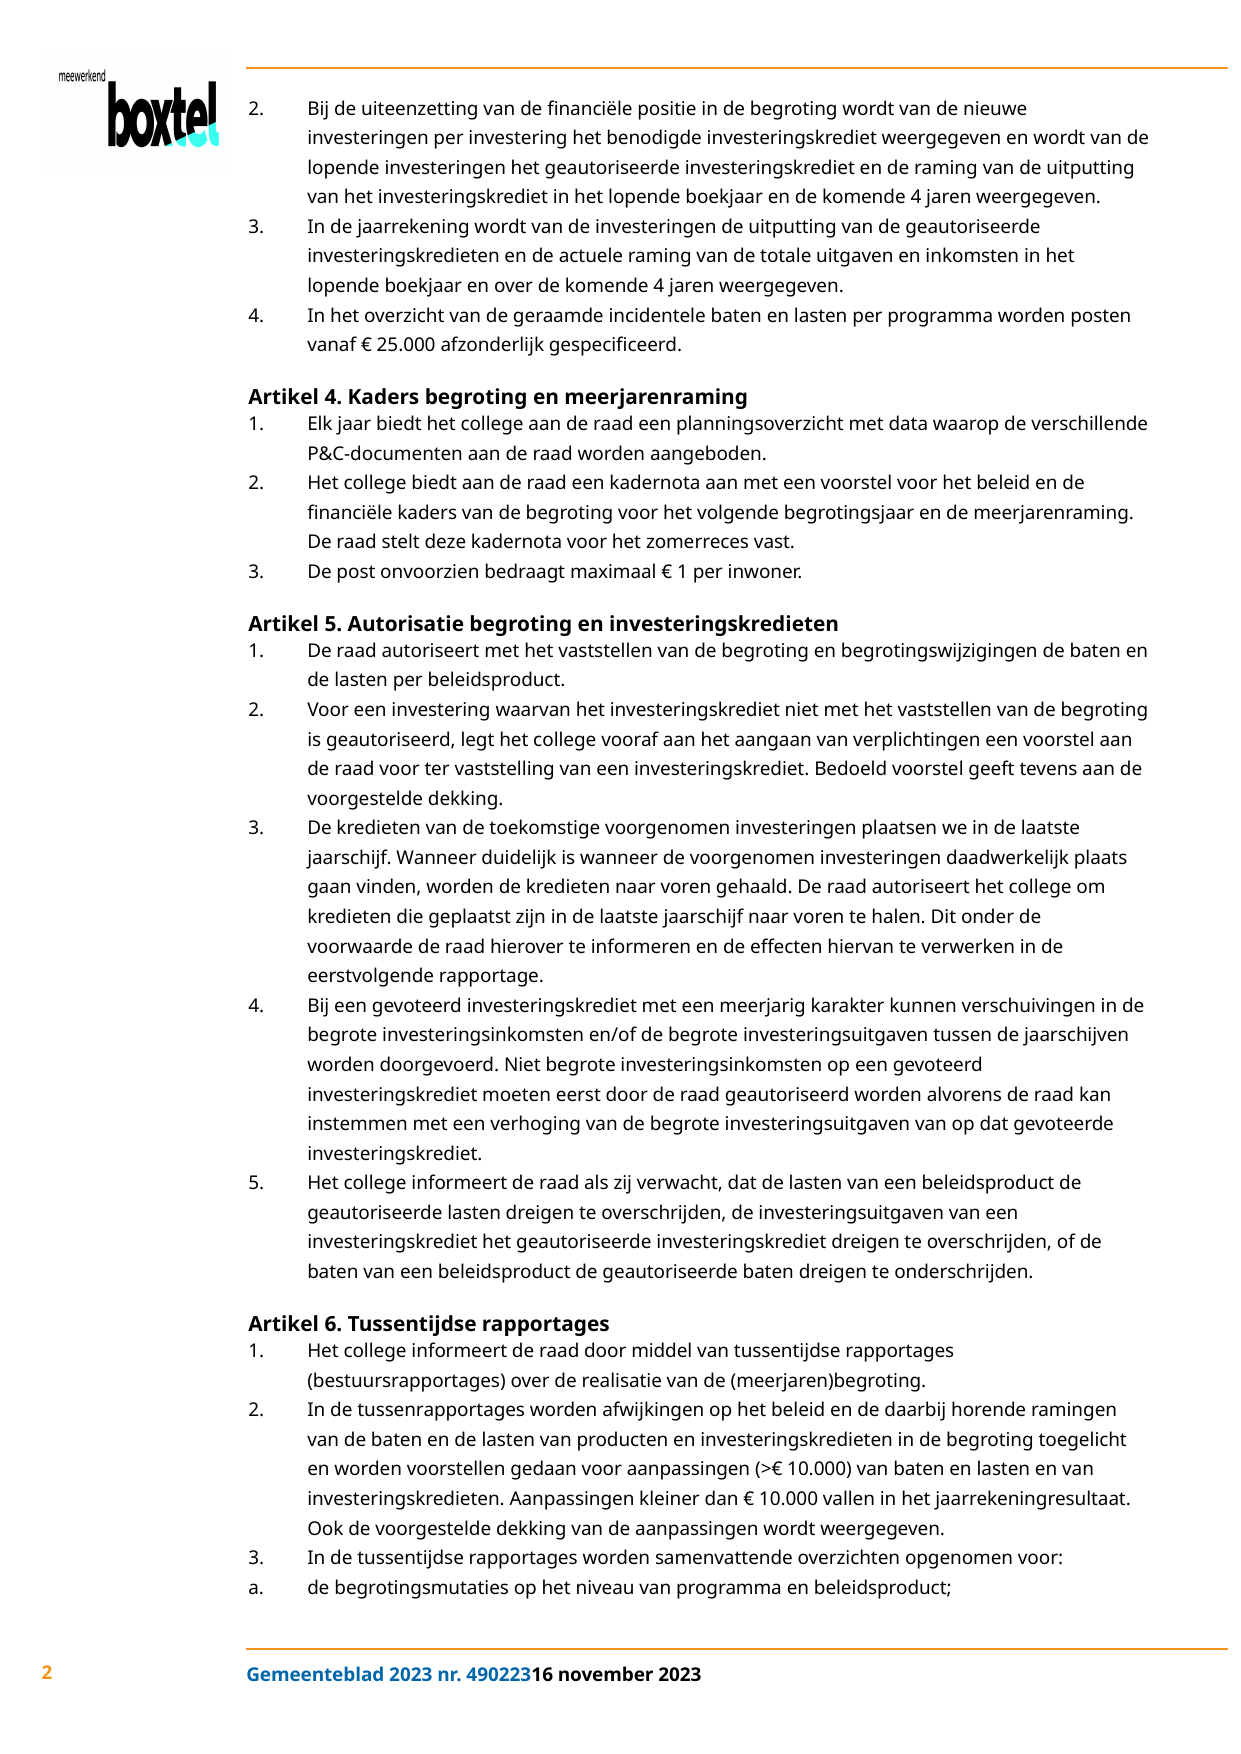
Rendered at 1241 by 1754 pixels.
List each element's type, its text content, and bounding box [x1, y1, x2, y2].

text Artikel 4. Kaders begroting en meerjarenraming [248, 382, 1152, 410]
text Artikel 6. Tussentijdse rapportages [248, 1309, 1152, 1337]
list De post onvoorzien bedraagt maximaal € 1 per inwoner. [248, 558, 1152, 584]
list Bij de uiteenzetting van de financiële positie in de begroting wordt van de nieuwe investeringen per investering het benodigde investeringskrediet weergegeven en wordt van de lopende investeringen het geautoriseerde investeringskrediet en de raming van de uitputting van het investeringskrediet in het lopende boekjaar en de komende 4 jaren weergegeven. [248, 95, 1152, 209]
list De kredieten van de toekomstige voorgenomen investeringen plaatsen we in de laatste jaarschijf. Wanneer duidelijk is wanneer de voorgenomen investeringen daadwerkelijk plaats gaan vinden, worden de kredieten naar voren gehaald. De raad autoriseert het college om kredieten die geplaatst zijn in de laatste jaarschijf naar voren te halen. Dit onder de voorwaarde de raad hierover te informeren en de effecten hiervan te verwerken in de eerstvolgende rapportage. [248, 814, 1152, 988]
text Artikel 5. Autorisatie begroting en investeringskredieten [248, 609, 1152, 637]
list de begrotingsmutaties op het niveau van programma en beleidsproduct; [248, 1574, 1152, 1599]
list Elk jaar biedt het college aan de raad een planningsoverzicht met data waarop de verschillende P&C-documenten aan de raad worden aangeboden. [248, 410, 1152, 466]
list Het college informeert de raad door middel van tussentijdse rapportages (bestuursrapportages) over de realisatie van de (meerjaren)begroting. [248, 1337, 1152, 1392]
list In de tussentijdse rapportages worden samenvattende overzichten opgenomen voor: [248, 1544, 1152, 1570]
list Het college biedt aan de raad een kadernota aan met een voorstel voor het beleid en de financiële kaders van de begroting voor het volgende begrotingsjaar en de meerjarenraming. De raad stelt deze kadernota voor het zomerreces vast. [248, 469, 1152, 554]
list Het college informeert de raad als zij verwacht, dat de lasten van een beleidsproduct de geautoriseerde lasten dreigen te overschrijden, de investeringsuitgaven van een investeringskrediet het geautoriseerde investeringskrediet dreigen te overschrijden, of de baten van een beleidsproduct de geautoriseerde baten dreigen te onderschrijden. [248, 1169, 1152, 1284]
list Voor een investering waarvan het investeringskrediet niet met het vaststellen van de begroting is geautoriseerd, legt het college vooraf aan het aangaan van verplichtingen een voorstel aan de raad voor ter vaststelling van een investeringskrediet. Bedoeld voorstel geeft tevens aan de voorgestelde dekking. [248, 696, 1152, 811]
list In het overzicht van de geraamde incidentele baten en lasten per programma worden posten vanaf € 25.000 afzonderlijk gespecificeerd. [248, 302, 1152, 357]
picture [41, 47, 231, 172]
list In de tussenrapportages worden afwijkingen op het beleid en de daarbij horende ramingen van de baten en de lasten van producten en investeringskredieten in de begroting toegelicht en worden voorstellen gedaan voor aanpassingen (>€ 10.000) van baten en lasten en van investeringskredieten. Aanpassingen kleiner dan € 10.000 vallen in het jaarrekeningresultaat. Ook de voorgestelde dekking van de aanpassingen wordt weergegeven. [248, 1396, 1152, 1540]
list In de jaarrekening wordt van de investeringen de uitputting van de geautoriseerde investeringskredieten en de actuele raming van de totale uitgaven en inkomsten in het lopende boekjaar en over de komende 4 jaren weergegeven. [248, 213, 1152, 298]
list Bij een gevoteerd investeringskrediet met een meerjarig karakter kunnen verschuivingen in de begrote investeringsinkomsten en/of de begrote investeringsuitgaven tussen de jaarschijven worden doorgevoerd. Niet begrote investeringsinkomsten op een gevoteerd investeringskrediet moeten eerst door de raad geautoriseerd worden alvorens de raad kan instemmen met een verhoging van de begrote investeringsuitgaven van op dat gevoteerde investeringskrediet. [248, 992, 1152, 1166]
list De raad autoriseert met het vaststellen van de begroting en begrotingswijzigingen de baten en de lasten per beleidsproduct. [248, 637, 1152, 692]
